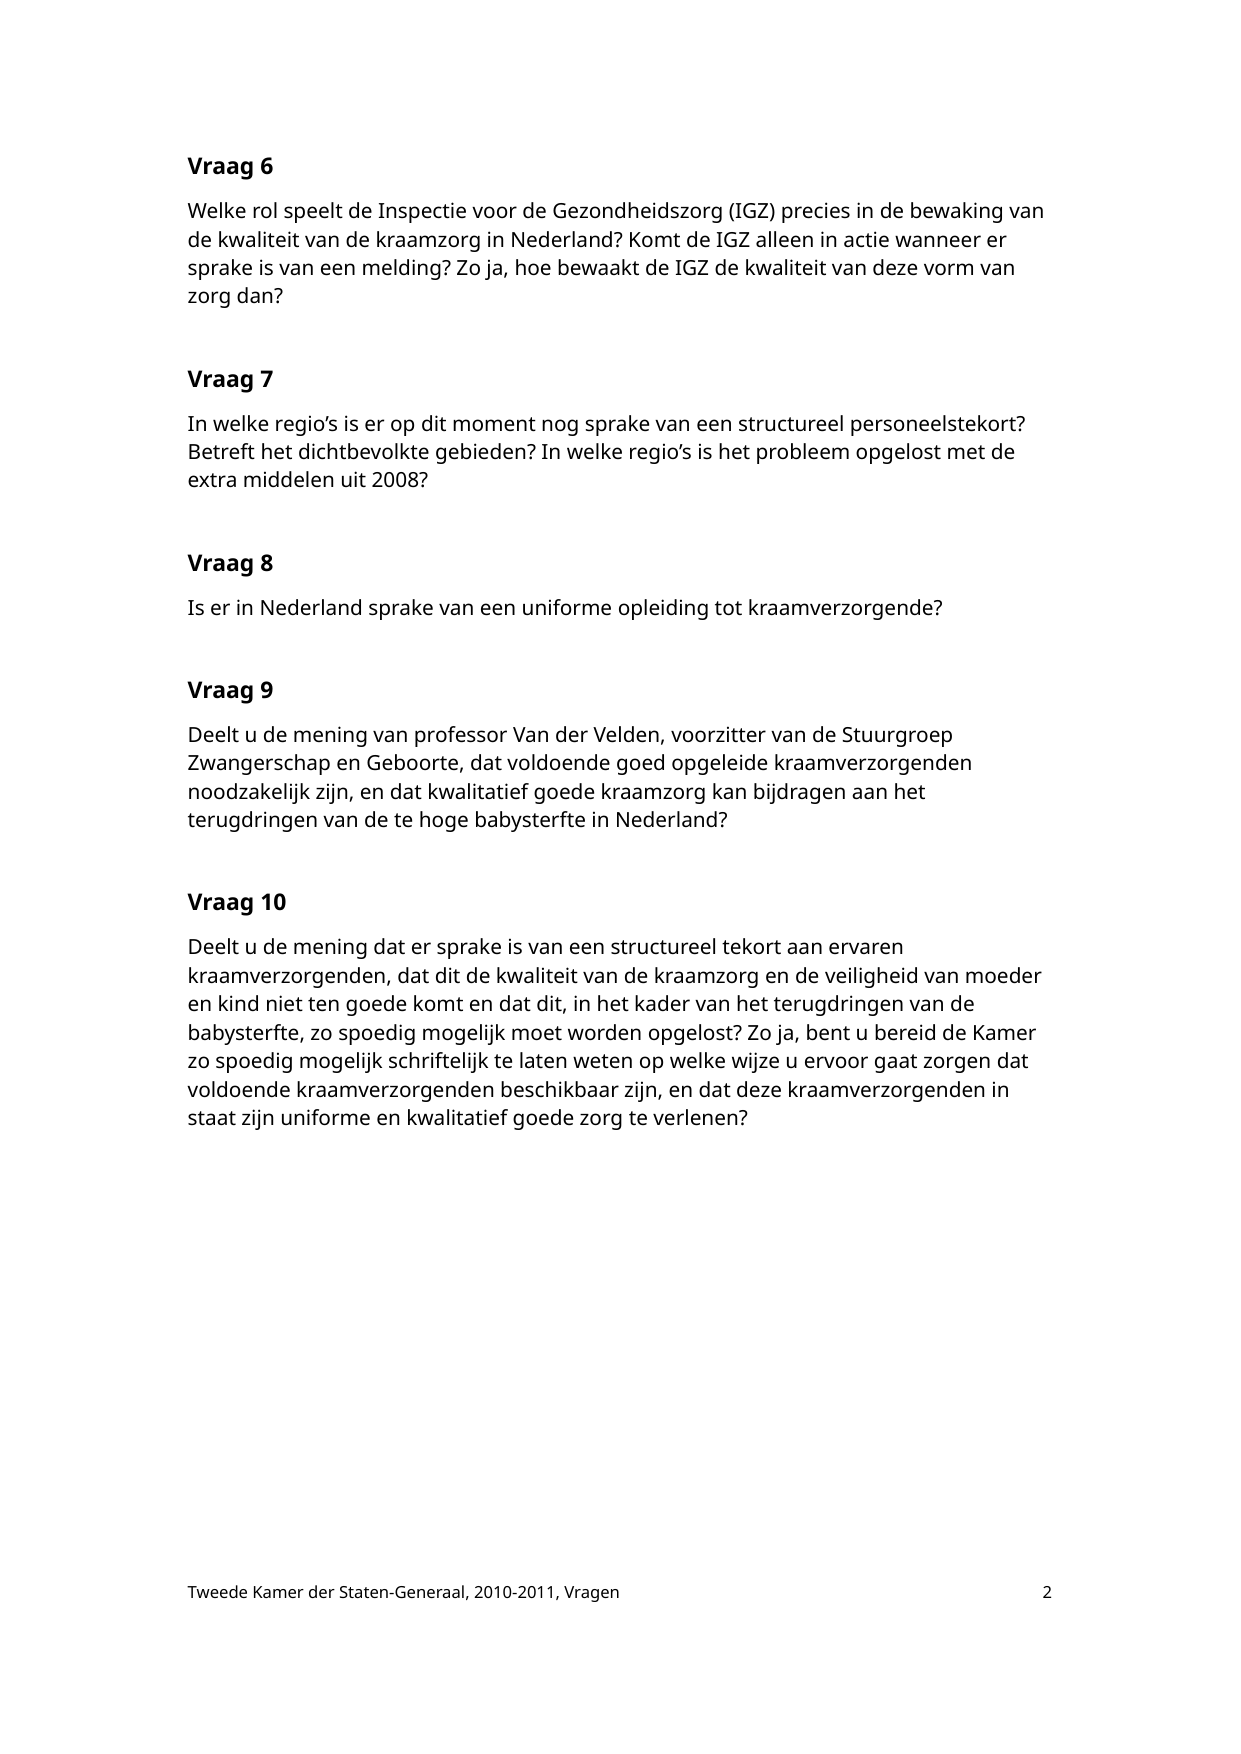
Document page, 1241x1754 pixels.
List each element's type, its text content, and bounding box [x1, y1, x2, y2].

subtitle Vraag 9 [187, 674, 1053, 705]
text Is er in Nederland sprake van een uniforme opleiding tot kraamverzorgende? [187, 593, 1053, 621]
text Deelt u de mening dat er sprake is van een structureel tekort aan ervaren kraamverzorgenden, dat dit de kwaliteit van de kraamzorg en de veiligheid van moeder en kind niet ten goede komt en dat dit, in het kader van het terugdringen van de babysterfte, zo spoedig mogelijk moet worden opgelost? Zo ja, bent u bereid de Kamer zo spoedig mogelijk schriftelijk te laten weten op welke wijze u ervoor gaat zorgen dat voldoende kraamverzorgenden beschikbaar zijn, en dat deze kraamverzorgenden in staat zijn uniforme en kwalitatief goede zorg te verlenen? [187, 932, 1053, 1132]
text Deelt u de mening van professor Van der Velden, voorzitter van de Stuurgroep Zwangerschap en Geboorte, dat voldoende goed opgeleide kraamverzorgenden noodzakelijk zijn, en dat kwalitatief goede kraamzorg kan bijdragen aan het terugdringen van de te hoge babysterfte in Nederland? [187, 720, 1053, 834]
subtitle Vraag 7 [187, 362, 1053, 394]
subtitle Vraag 6 [187, 150, 1053, 181]
text In welke regio’s is er op dit moment nog sprake van een structureel personeelstekort? Betreft het dichtbevolkte gebieden? In welke regio’s is het probleem opgelost met de extra middelen uit 2008? [187, 409, 1053, 494]
subtitle Vraag 10 [187, 886, 1053, 917]
text Welke rol speelt de Inspectie voor de Gezondheidszorg (IGZ) precies in de bewaking van de kwaliteit van de kraamzorg in Nederland? Komt de IGZ alleen in actie wanneer er sprake is van een melding? Zo ja, hoe bewaakt de IGZ de kwaliteit van deze vorm van zorg dan? [187, 196, 1053, 310]
subtitle Vraag 8 [187, 547, 1053, 578]
